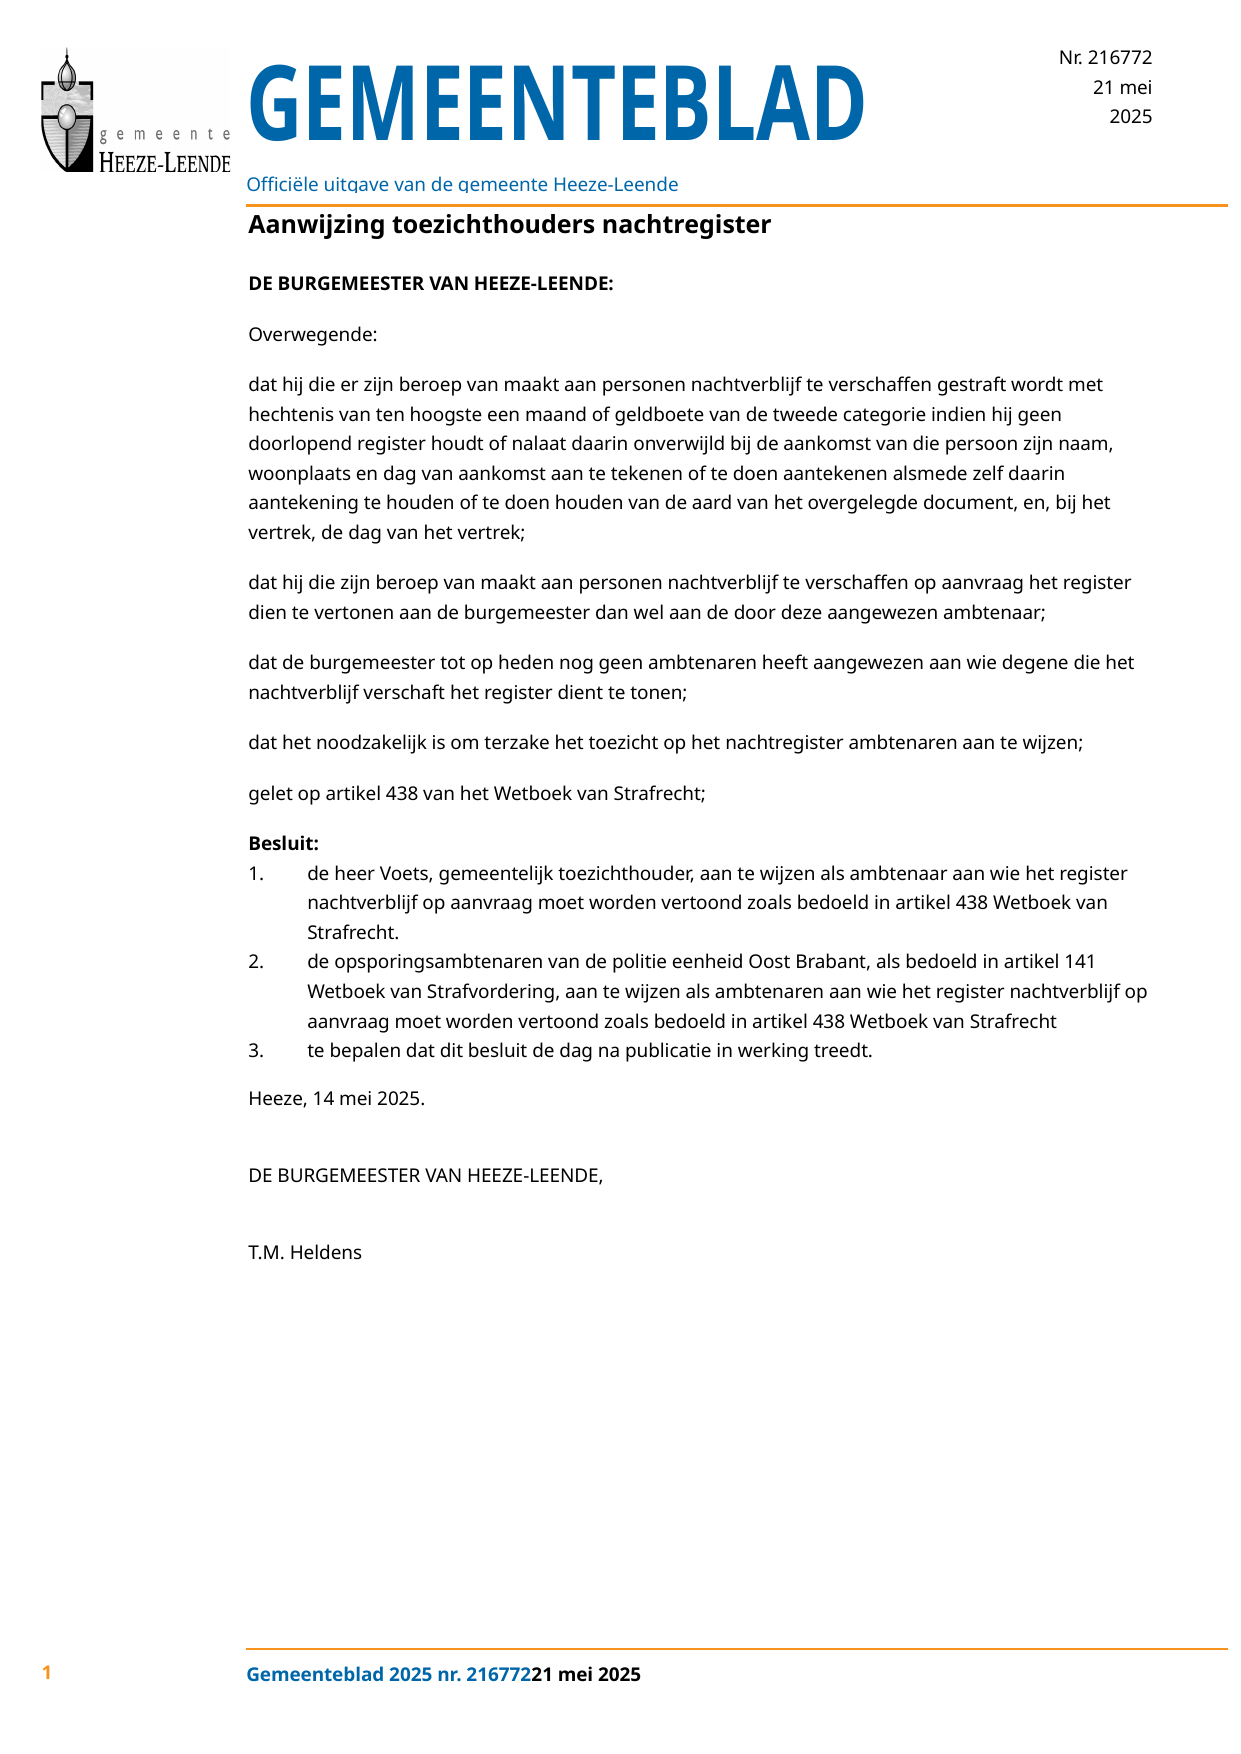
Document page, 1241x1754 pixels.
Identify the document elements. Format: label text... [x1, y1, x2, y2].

list de opsporingsambtenaren van de politie eenheid Oost Brabant, als bedoeld in artikel 141 Wetboek van Strafvordering, aan te wijzen als ambtenaren aan wie het register nachtverblijf op aanvraag moet worden vertoond zoals bedoeld in artikel 438 Wetboek van Strafrecht [248, 949, 1152, 1033]
text DE BURGEMEESTER VAN HEEZE-LEENDE, [248, 1162, 1152, 1188]
text Heeze, 14 mei 2025. [248, 1085, 1152, 1111]
text dat hij die er zijn beroep van maakt aan personen nachtverblijf te verschaffen gestraft wordt met hechtenis van ten hoogste een maand of geldboete van de tweede categorie indien hij geen doorlopend register houdt of nalaat daarin onverwijld bij de aankomst van die persoon zijn naam, woonplaats en dag van aankomst aan te tekenen of te doen aantekenen alsmede zelf daarin aantekening te houden of te doen houden van de aard van het overgelegde document, en, bij het vertrek, de dag van het vertrek; [248, 371, 1152, 545]
text dat de burgemeester tot op heden nog geen ambtenaren heeft aangewezen aan wie degene die het nachtverblijf verschaft het register dient te tonen; [248, 649, 1152, 705]
text DE BURGEMEESTER VAN HEEZE-LEENDE: [248, 270, 1152, 296]
text Besluit: [248, 830, 1152, 856]
list te bepalen dat dit besluit de dag na publicatie in werking treedt. [248, 1037, 1152, 1063]
text gelet op artikel 438 van het Wetboek van Strafrecht; [248, 780, 1152, 806]
text dat het noodzakelijk is om terzake het toezicht op het nachtregister ambtenaren aan te wijzen; [248, 729, 1152, 755]
text Aanwijzing toezichthouders nachtregister [248, 207, 1152, 241]
text Overwegende: [248, 321, 1152, 346]
list de heer Voets, gemeentelijk toezichthouder, aan te wijzen als ambtenaar aan wie het register nachtverblijf op aanvraag moet worden vertoond zoals bedoeld in artikel 438 Wetboek van Strafrecht. [248, 860, 1152, 945]
text dat hij die zijn beroep van maakt aan personen nachtverblijf te verschaffen op aanvraag het register dien te vertonen aan de burgemeester dan wel aan de door deze aangewezen ambtenaar; [248, 569, 1152, 625]
text T.M. Heldens [248, 1239, 1152, 1265]
picture [41, 47, 231, 172]
